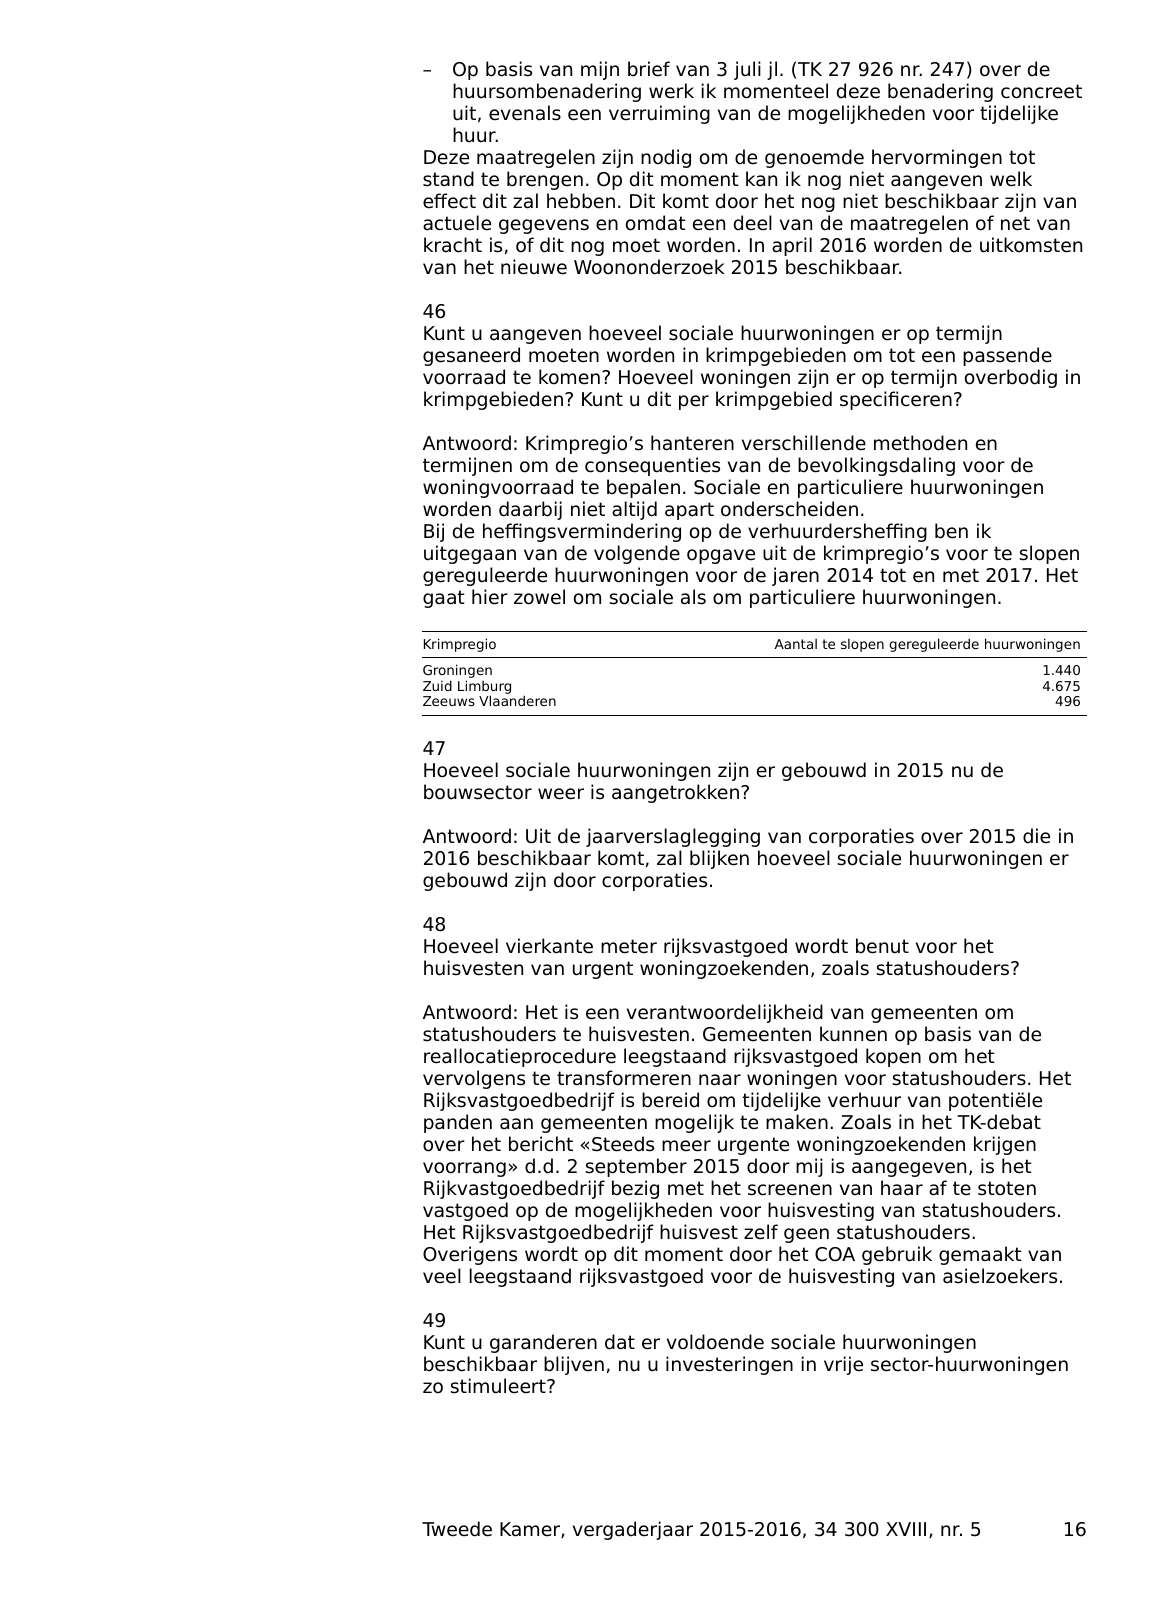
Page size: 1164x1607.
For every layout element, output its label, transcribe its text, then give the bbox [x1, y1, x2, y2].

text 49 [422, 1310, 1087, 1332]
text Antwoord: Het is een verantwoordelijkheid van gemeenten om statushouders te huisvesten. Gemeenten kunnen op basis van de reallocatieprocedure leegstaand rijksvastgoed kopen om het vervolgens te transformeren naar woningen voor statushouders. Het Rijksvastgoedbedrijf is bereid om tijdelijke verhuur van potentiële panden aan gemeenten mogelijk te maken. Zoals in het TK-debat over het bericht «Steeds meer urgente woningzoekenden krijgen voorrang» d.d. 2 september 2015 door mij is aangegeven, is het Rijkvastgoedbedrijf bezig met het screenen van haar af te stoten vastgoed op de mogelijkheden voor huisvesting van statushouders. Het Rijksvastgoedbedrijf huisvest zelf geen statushouders. [422, 1002, 1087, 1244]
table_cell 496 [754, 694, 1087, 714]
table_cell Groningen [422, 658, 754, 678]
text Overigens wordt op dit moment door het COA gebruik gemaakt van veel leegstaand rijksvastgoed voor de huisvesting van asielzoekers. [422, 1244, 1087, 1288]
table_cell Zuid Limburg [422, 679, 754, 694]
text Kunt u garanderen dat er voldoende sociale huurwoningen beschikbaar blijven, nu u investeringen in vrije sector-huurwoningen zo stimuleert? [422, 1332, 1087, 1398]
table_header Aantal te slopen gereguleerde huurwoningen [754, 632, 1087, 657]
table_cell 4.675 [754, 679, 1087, 694]
text 47 [422, 738, 1087, 760]
table_cell 1.440 [754, 658, 1087, 678]
text Kunt u aangeven hoeveel sociale huurwoningen er op termijn gesaneerd moeten worden in krimpgebieden om tot een passende voorraad te komen? Hoeveel woningen zijn er op termijn overbodig in krimpgebieden? Kunt u dit per krimpgebied specificeren? [422, 323, 1087, 411]
text 48 [422, 914, 1087, 936]
table_header Krimpregio [422, 632, 754, 657]
text Deze maatregelen zijn nodig om de genoemde hervormingen tot stand te brengen. Op dit moment kan ik nog niet aangeven welk effect dit zal hebben. Dit komt door het nog niet beschikbaar zijn van actuele gegevens en omdat een deel van de maatregelen of net van kracht is, of dit nog moet worden. In april 2016 worden de uitkomsten van het nieuwe Woononderzoek 2015 beschikbaar. [422, 147, 1087, 279]
text Antwoord: Krimpregio’s hanteren verschillende methoden en termijnen om de consequenties van de bevolkingsdaling voor de woningvoorraad te bepalen. Sociale en particuliere huurwoningen worden daarbij niet altijd apart onderscheiden. [422, 433, 1087, 521]
text 46 [422, 301, 1087, 323]
text Hoeveel sociale huurwoningen zijn er gebouwd in 2015 nu de bouwsector weer is aangetrokken? [422, 760, 1087, 804]
text Bij de heffingsvermindering op de verhuurdersheffing ben ik uitgegaan van de volgende opgave uit de krimpregio’s voor te slopen gereguleerde huurwoningen voor de jaren 2014 tot en met 2017. Het gaat hier zowel om sociale als om particuliere huurwoningen. [422, 521, 1087, 609]
text Hoeveel vierkante meter rijksvastgoed wordt benut voor het huisvesten van urgent woningzoekenden, zoals statushouders? [422, 936, 1087, 980]
text Antwoord: Uit de jaarverslaglegging van corporaties over 2015 die in 2016 beschikbaar komt, zal blijken hoeveel sociale huurwoningen er gebouwd zijn door corporaties. [422, 826, 1087, 892]
text – Op basis van mijn brief van 3 juli jl. (TK 27 926 nr. 247) over de huursombenadering werk ik momenteel deze benadering concreet uit, evenals een verruiming van de mogelijkheden voor tijdelijke huur. [422, 59, 1087, 147]
table_cell Zeeuws Vlaanderen [422, 694, 754, 714]
